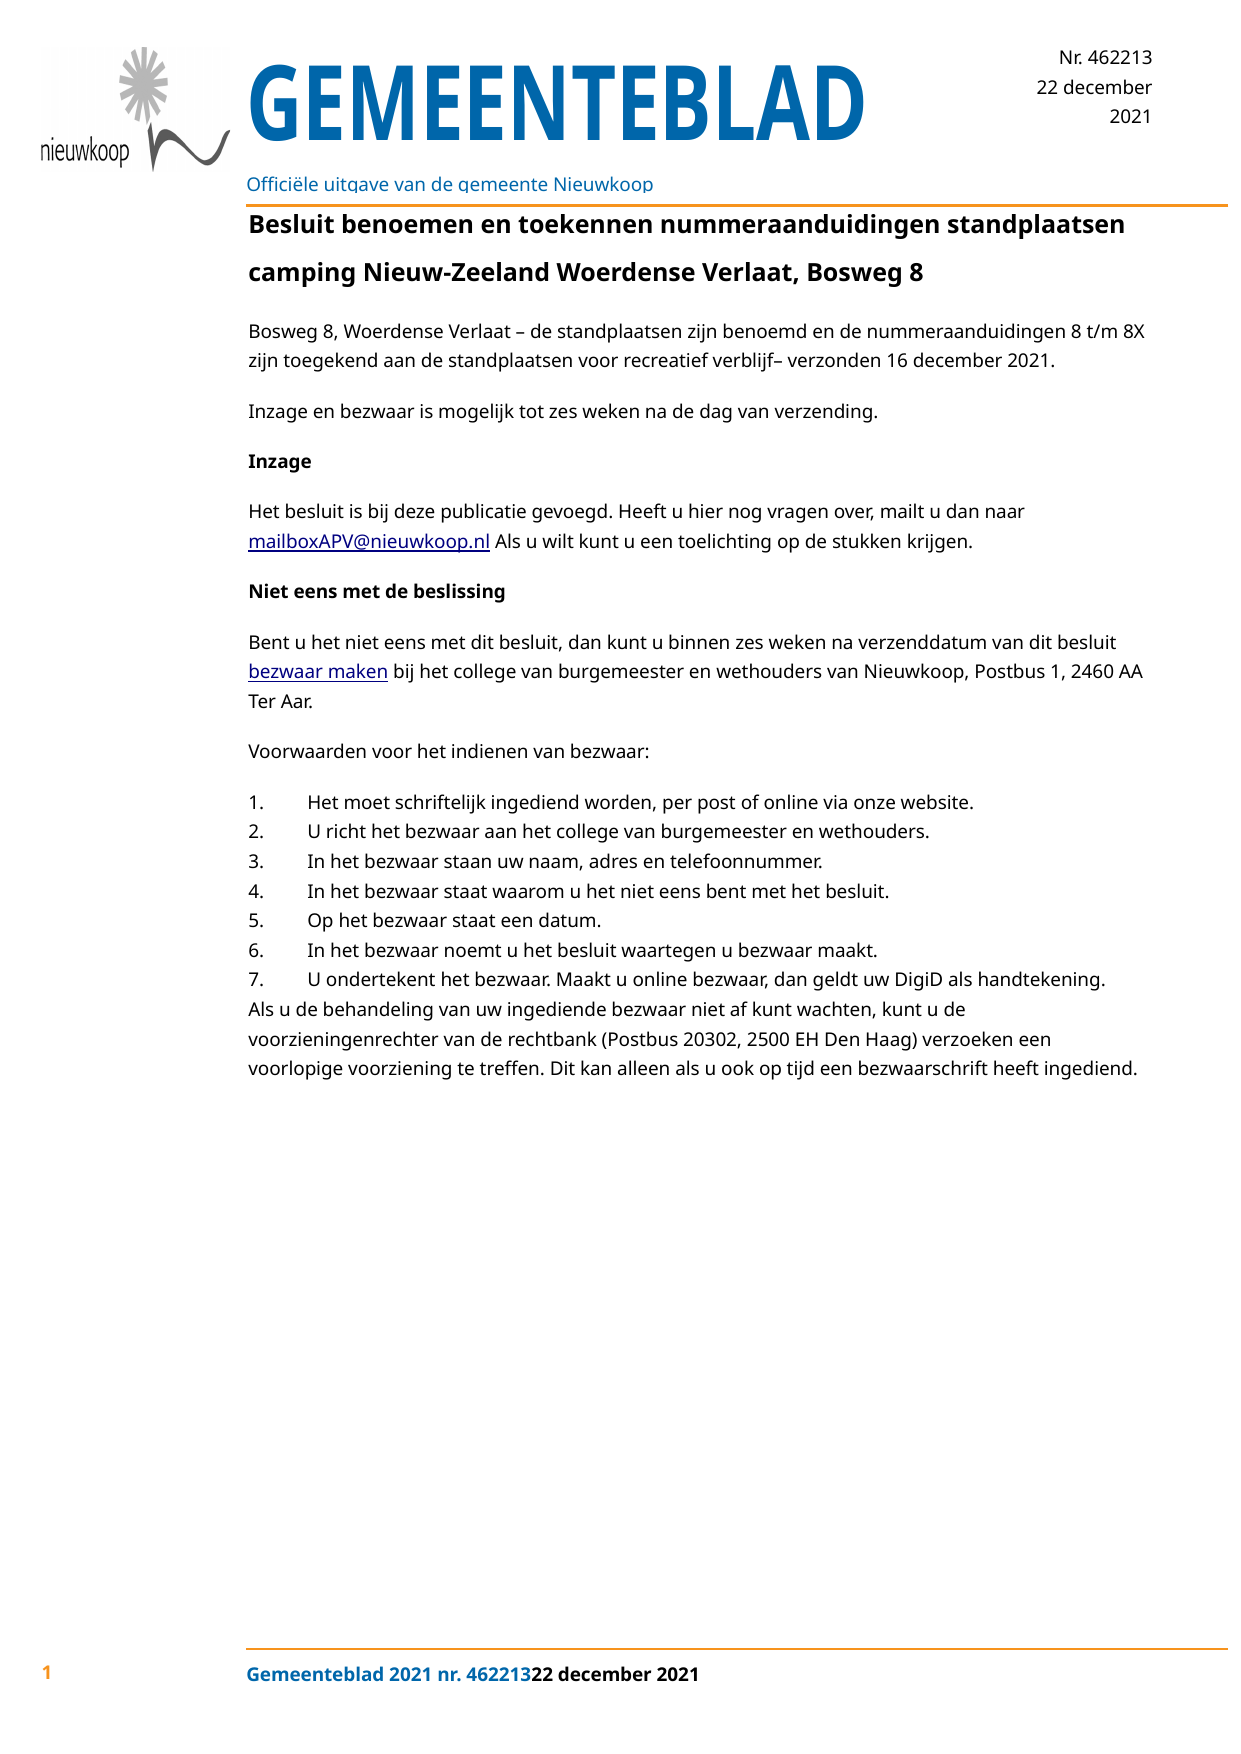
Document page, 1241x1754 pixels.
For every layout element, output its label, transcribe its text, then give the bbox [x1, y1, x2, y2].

text Voorwaarden voor het indienen van bezwaar: [248, 739, 1152, 764]
list Het moet schriftelijk ingediend worden, per post of online via onze website. [248, 789, 1152, 815]
list U richt het bezwaar aan het college van burgemeester en wethouders. [248, 819, 1152, 844]
list In het bezwaar staat waarom u het niet eens bent met het besluit. [248, 878, 1152, 904]
text Niet eens met de beslissing [248, 579, 1152, 604]
list U ondertekent het bezwaar. Maakt u online bezwaar, dan geldt uw DigiD als handtekening. [248, 967, 1152, 992]
text Als u de behandeling van uw ingediende bezwaar niet af kunt wachten, kunt u de voorzieningenrechter van de rechtbank (Postbus 20302, 2500 EH Den Haag) verzoeken een voorlopige voorziening te treffen. Dit kan alleen als u ook op tijd een bezwaarschrift heeft ingediend. [248, 996, 1152, 1081]
list Op het bezwaar staat een datum. [248, 907, 1152, 933]
list In het bezwaar staan uw naam, adres en telefoonnummer. [248, 848, 1152, 874]
list In het bezwaar noemt u het besluit waartegen u bezwaar maakt. [248, 937, 1152, 963]
text Het besluit is bij deze publicatie gevoegd. Heeft u hier nog vragen over, mailt u dan naar mailboxAPV@nieuwkoop.nl Als u wilt kunt u een toelichting op de stukken krijgen. [248, 499, 1152, 554]
text Inzage [248, 448, 1152, 474]
text Bosweg 8, Woerdense Verlaat – de standplaatsen zijn benoemd en de nummeraanduidingen 8 t/m 8X zijn toegekend aan de standplaatsen voor recreatief verblijf– verzonden 16 december 2021. [248, 318, 1152, 373]
text Bent u het niet eens met dit besluit, dan kunt u binnen zes weken na verzenddatum van dit besluit bezwaar maken bij het college van burgemeester en wethouders van Nieuwkoop, Postbus 1, 2460 AA Ter Aar. [248, 629, 1152, 714]
picture [41, 47, 231, 172]
text Inzage en bezwaar is mogelijk tot zes weken na de dag van verzending. [248, 398, 1152, 424]
text Besluit benoemen en toekennen nummeraanduidingen standplaatsen camping Nieuw-Zeeland Woerdense Verlaat, Bosweg 8 [248, 207, 1152, 288]
